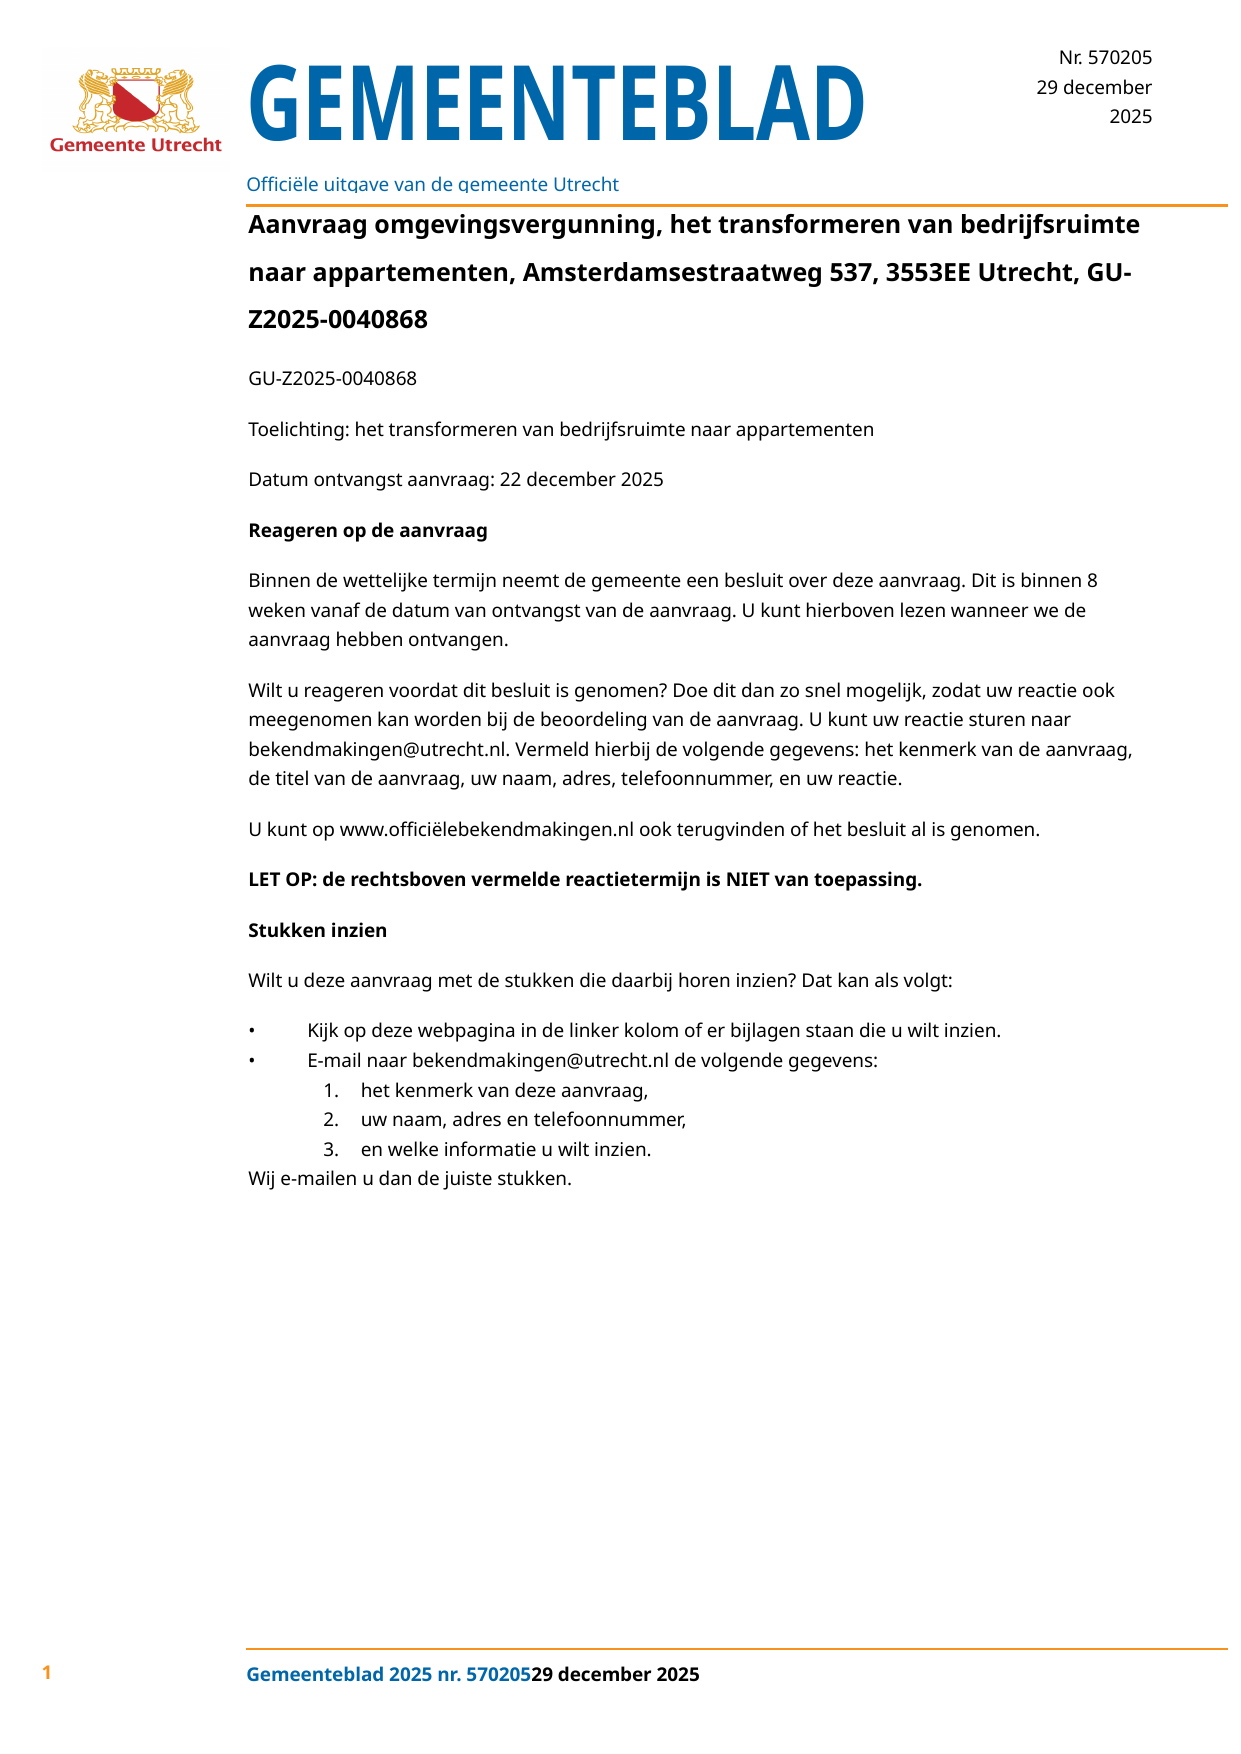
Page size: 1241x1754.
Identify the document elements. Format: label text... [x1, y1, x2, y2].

text LET OP: de rechtsboven vermelde reactietermijn is NIET van toepassing. [248, 866, 1152, 892]
list en welke informatie u wilt inzien. [323, 1136, 1152, 1162]
text Aanvraag omgevingsvergunning, het transformeren van bedrijfsruimte naar appartementen, Amsterdamsestraatweg 537, 3553EE Utrecht, GU-Z2025-0040868 [248, 207, 1152, 336]
text Stukken inzien [248, 917, 1152, 942]
text Wij e-mailen u dan de juiste stukken. [248, 1166, 1152, 1191]
text U kunt op www.officiëlebekendmakingen.nl ook terugvinden of het besluit al is genomen. [248, 816, 1152, 842]
list Kijk op deze webpagina in de linker kolom of er bijlagen staan die u wilt inzien. [248, 1018, 1152, 1043]
text Wilt u deze aanvraag met de stukken die daarbij horen inzien? Dat kan als volgt: [248, 967, 1152, 993]
text Binnen de wettelijke termijn neemt de gemeente een besluit over deze aanvraag. Dit is binnen 8 weken vanaf de datum van ontvangst van de aanvraag. U kunt hierboven lezen wanneer we de aanvraag hebben ontvangen. [248, 567, 1152, 652]
text Reageren op de aanvraag [248, 517, 1152, 542]
text Datum ontvangst aanvraag: 22 december 2025 [248, 466, 1152, 492]
list uw naam, adres en telefoonnummer, [323, 1106, 1152, 1132]
picture [41, 47, 231, 172]
text Toelichting: het transformeren van bedrijfsruimte naar appartementen [248, 416, 1152, 442]
text GU-Z2025-0040868 [248, 366, 1152, 391]
list E-mail naar bekendmakingen@utrecht.nl de volgende gegevens: [248, 1047, 1152, 1073]
text Wilt u reageren voordat dit besluit is genomen? Doe dit dan zo snel mogelijk, zodat uw reactie ook meegenomen kan worden bij de beoordeling van de aanvraag. U kunt uw reactie sturen naar bekendmakingen@utrecht.nl. Vermeld hierbij de volgende gegevens: het kenmerk van de aanvraag, de titel van de aanvraag, uw naam, adres, telefoonnummer, en uw reactie. [248, 677, 1152, 791]
list het kenmerk van deze aanvraag, [323, 1077, 1152, 1102]
